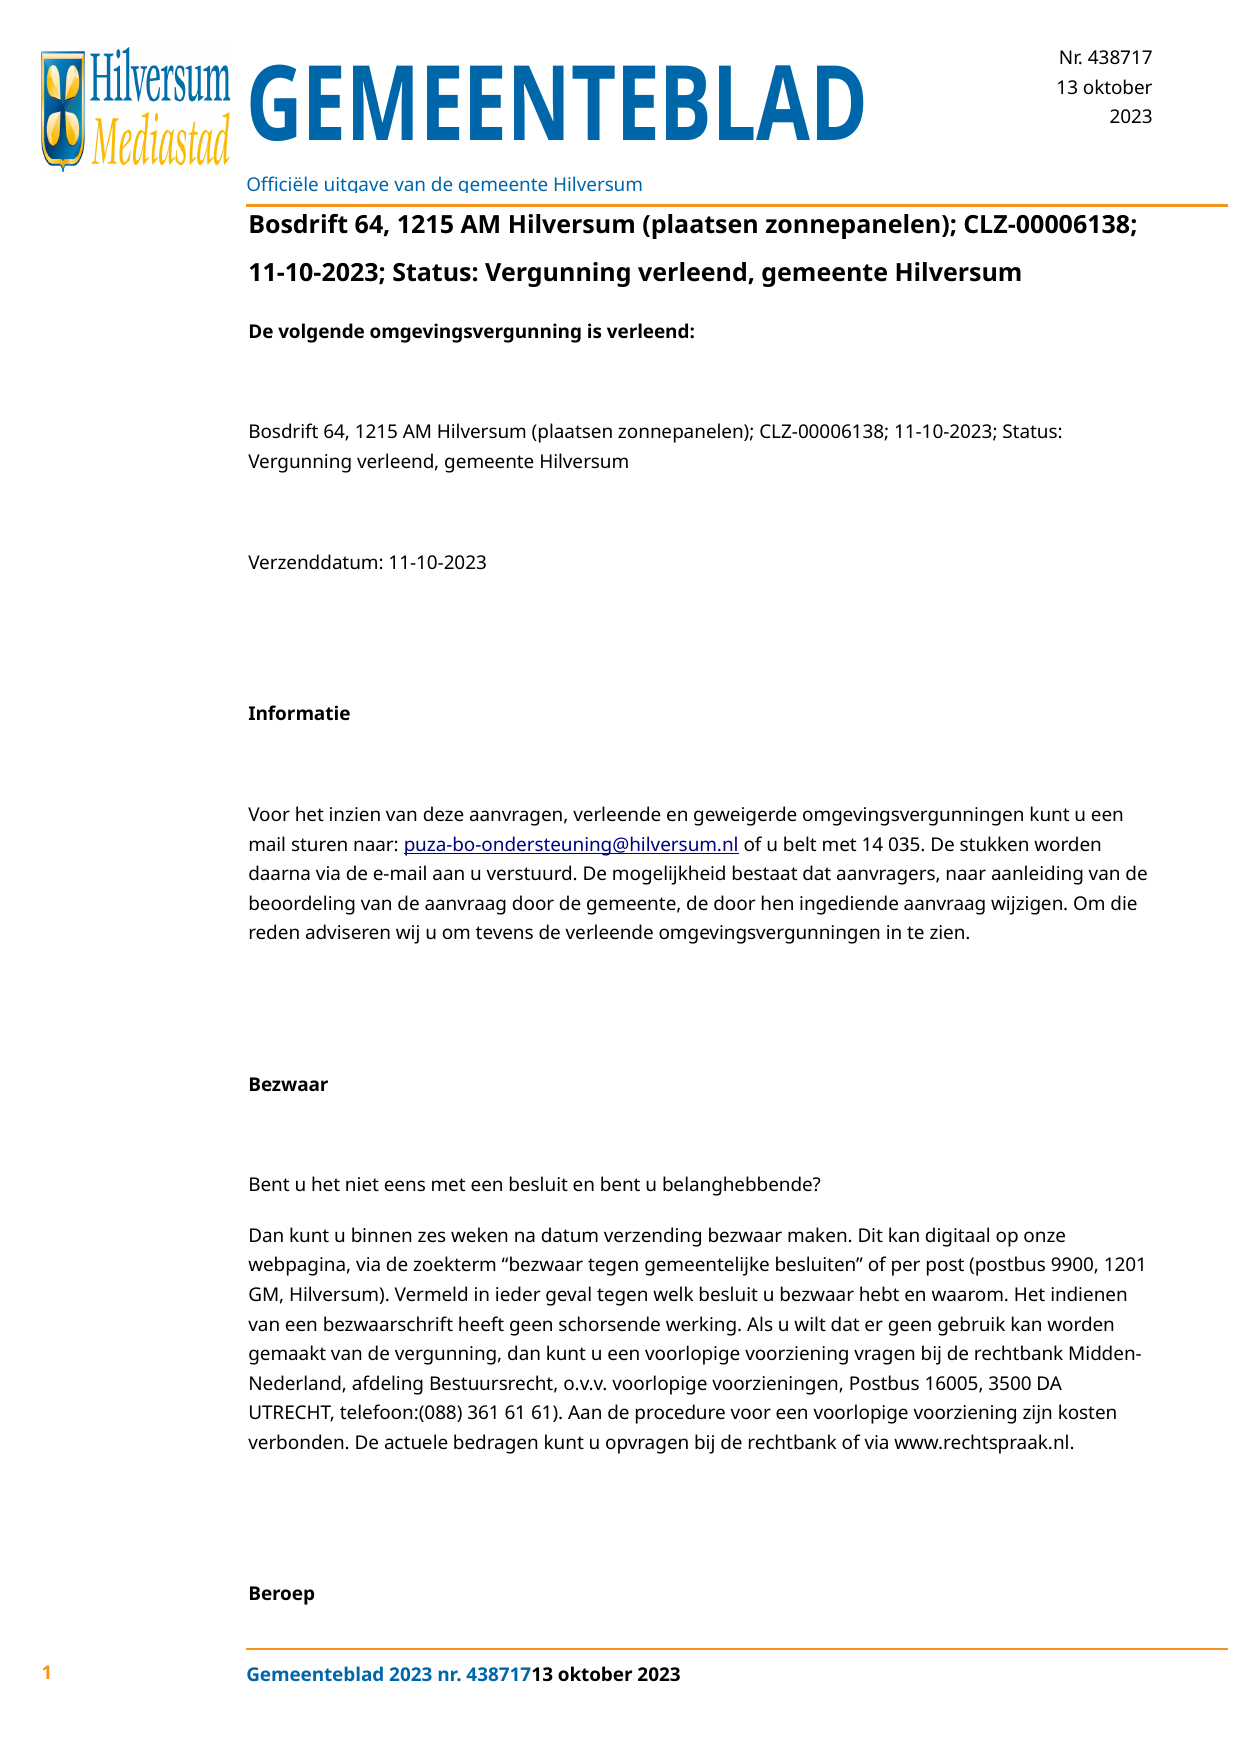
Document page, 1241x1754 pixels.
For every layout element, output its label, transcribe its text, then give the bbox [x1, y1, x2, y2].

text Bezwaar [248, 1071, 1152, 1097]
text Informatie [248, 700, 1152, 726]
text Bosdrift 64, 1215 AM Hilversum (plaatsen zonnepanelen); CLZ-00006138; 11-10-2023; Status: Vergunning verleend, gemeente Hilversum [248, 419, 1152, 474]
picture [41, 47, 231, 172]
text Voor het inzien van deze aanvragen, verleende en geweigerde omgevingsvergunningen kunt u een mail sturen naar: puza-bo-ondersteuning@hilversum.nl of u belt met 14 035. De stukken worden daarna via de e-mail aan u verstuurd. De mogelijkheid bestaat dat aanvragers, naar aanleiding van de beoordeling van de aanvraag door de gemeente, de door hen ingediende aanvraag wijzigen. Om die reden adviseren wij u om tevens de verleende omgevingsvergunningen in te zien. [248, 801, 1152, 945]
text Verzenddatum: 11-10-2023 [248, 549, 1152, 575]
text Bosdrift 64, 1215 AM Hilversum (plaatsen zonnepanelen); CLZ-00006138; 11-10-2023; Status: Vergunning verleend, gemeente Hilversum [248, 207, 1152, 288]
text Beroep [248, 1580, 1152, 1606]
text De volgende omgevingsvergunning is verleend: [248, 318, 1152, 344]
text Dan kunt u binnen zes weken na datum verzending bezwaar maken. Dit kan digitaal op onze webpagina, via de zoekterm “bezwaar tegen gemeentelijke besluiten” of per post (postbus 9900, 1201 GM, Hilversum). Vermeld in ieder geval tegen welk besluit u bezwaar hebt en waarom. Het indienen van een bezwaarschrift heeft geen schorsende werking. Als u wilt dat er geen gebruik kan worden gemaakt van de vergunning, dan kunt u een voorlopige voorziening vragen bij de rechtbank Midden-Nederland, afdeling Bestuursrecht, o.v.v. voorlopige voorzieningen, Postbus 16005, 3500 DA UTRECHT, telefoon:(088) 361 61 61). Aan de procedure voor een voorlopige voorziening zijn kosten verbonden. De actuele bedragen kunt u opvragen bij de rechtbank of via www.rechtspraak.nl. [248, 1222, 1152, 1455]
text Bent u het niet eens met een besluit en bent u belanghebbende? [248, 1172, 1152, 1197]
